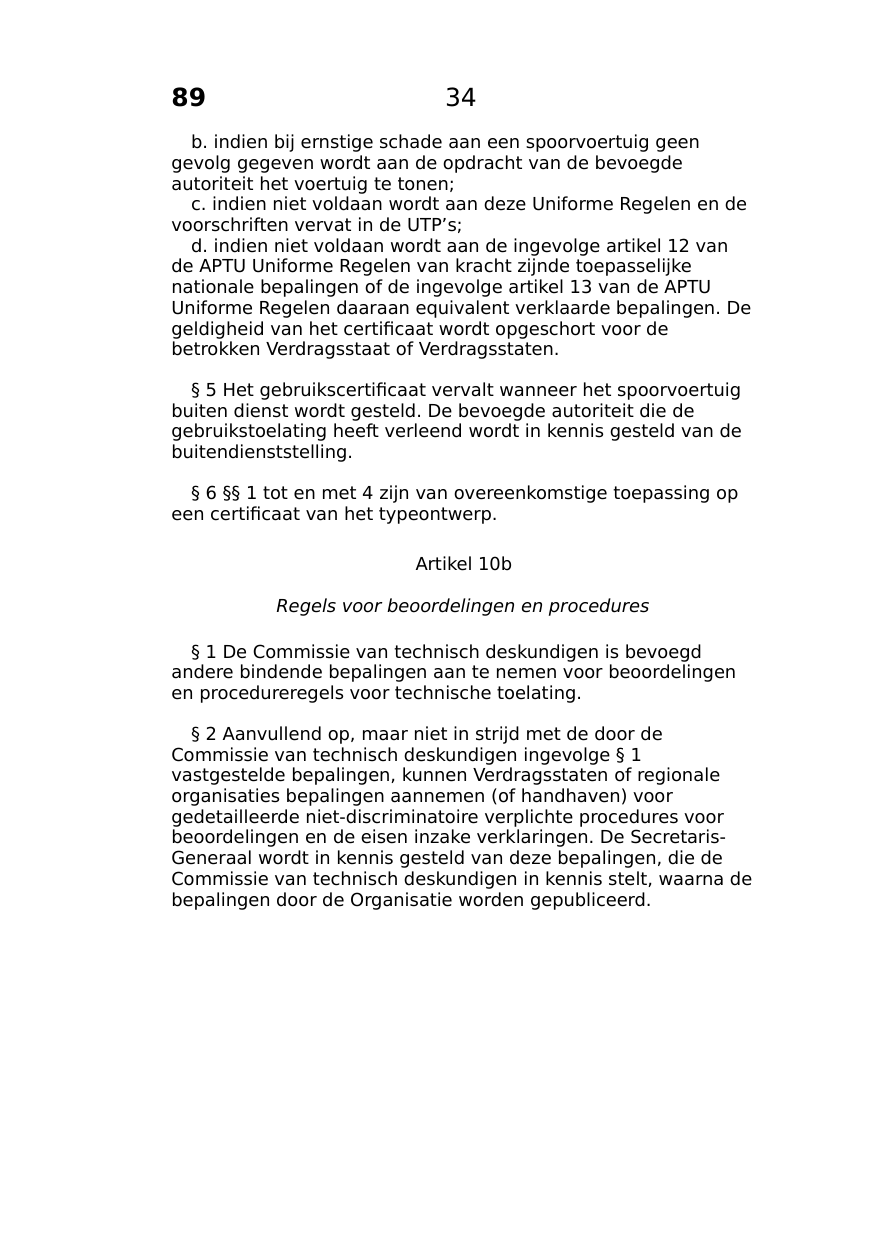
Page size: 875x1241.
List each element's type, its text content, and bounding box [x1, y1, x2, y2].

text § 6 §§ 1 tot en met 4 zijn van overeenkomstige toepassing op een certificaat van het typeontwerp. [171, 483, 756, 524]
text c. indien niet voldaan wordt aan deze Uniforme Regelen en de voorschriften vervat in de UTP’s; [171, 194, 756, 236]
text § 5 Het gebruikscertificaat vervalt wanneer het spoorvoertuig buiten dienst wordt gesteld. De bevoegde autoriteit die de gebruikstoelating heeft verleend wordt in kennis gesteld van de buitendienststelling. [171, 380, 756, 463]
text § 1 De Commissie van technisch deskundigen is bevoegd andere bindende bepalingen aan te nemen voor beoordelingen en procedureregels voor technische toelating. [171, 641, 756, 704]
subtitle Artikel 10b Regels voor beoordelingen en procedures [171, 554, 756, 616]
text d. indien niet voldaan wordt aan de ingevolge artikel 12 van de APTU Uniforme Regelen van kracht zijnde toepasselijke nationale bepalingen of de ingevolge artikel 13 van de APTU Uniforme Regelen daaraan equivalent verklaarde bepalingen. De geldigheid van het certificaat wordt opgeschort voor de betrokken Verdragsstaat of Verdragsstaten. [171, 236, 756, 360]
text § 2 Aanvullend op, maar niet in strijd met de door de Commissie van technisch deskundigen ingevolge § 1 vastgestelde bepalingen, kunnen Verdragsstaten of regionale organisaties bepalingen aannemen (of handhaven) voor gedetailleerde niet-discriminatoire verplichte procedures voor beoordelingen en de eisen inzake verklaringen. De Secretaris-Generaal wordt in kennis gesteld van deze bepalingen, die de Commissie van technisch deskundigen in kennis stelt, waarna de bepalingen door de Organisatie worden gepubliceerd. [171, 724, 756, 910]
text b. indien bij ernstige schade aan een spoorvoertuig geen gevolg gegeven wordt aan de opdracht van de bevoegde autoriteit het voertuig te tonen; [171, 132, 756, 194]
